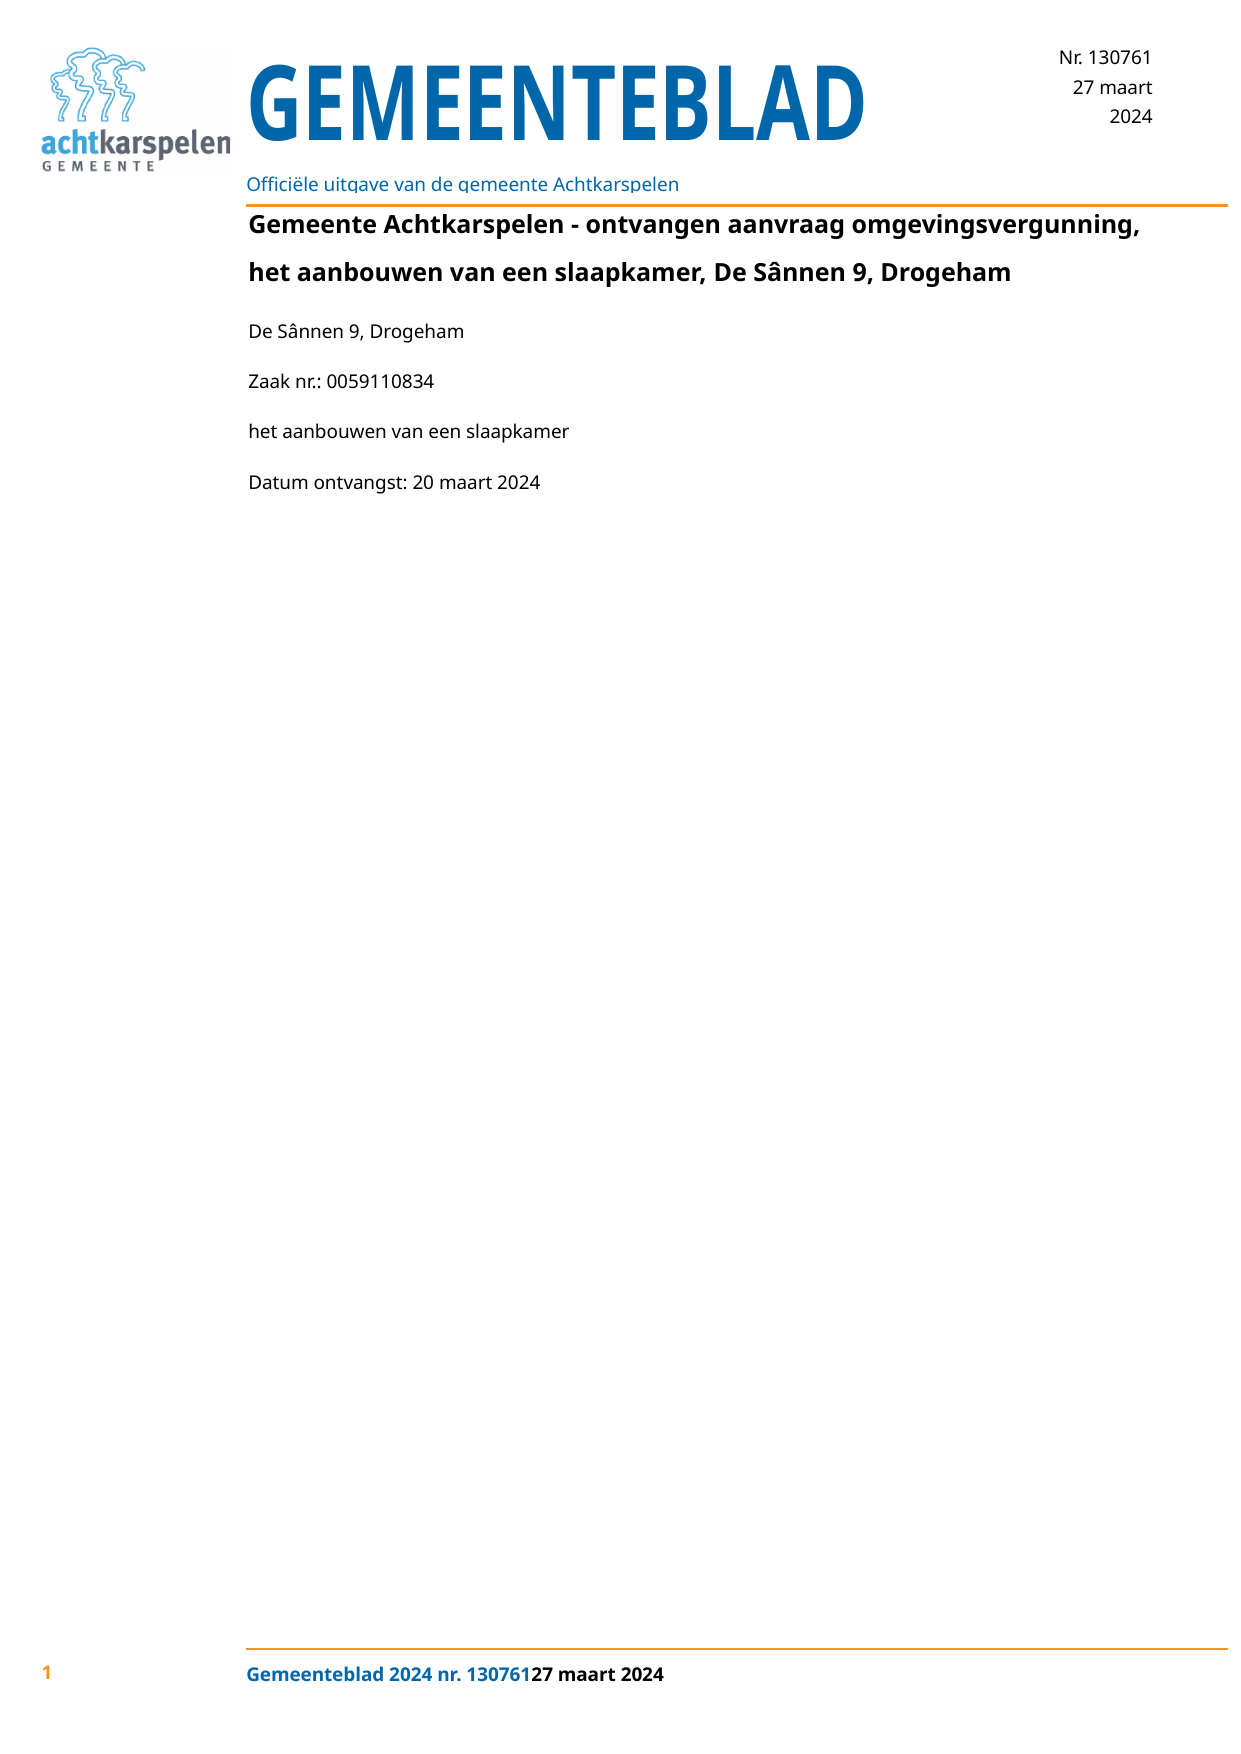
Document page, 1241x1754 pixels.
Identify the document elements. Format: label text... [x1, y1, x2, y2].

text het aanbouwen van een slaapkamer [248, 419, 1152, 444]
text Gemeente Achtkarspelen - ontvangen aanvraag omgevingsvergunning, het aanbouwen van een slaapkamer, De Sânnen 9, Drogeham [248, 207, 1152, 288]
text Zaak nr.: 0059110834 [248, 368, 1152, 394]
picture [41, 47, 231, 172]
text Datum ontvangst: 20 maart 2024 [248, 469, 1152, 495]
text De Sânnen 9, Drogeham [248, 318, 1152, 344]
